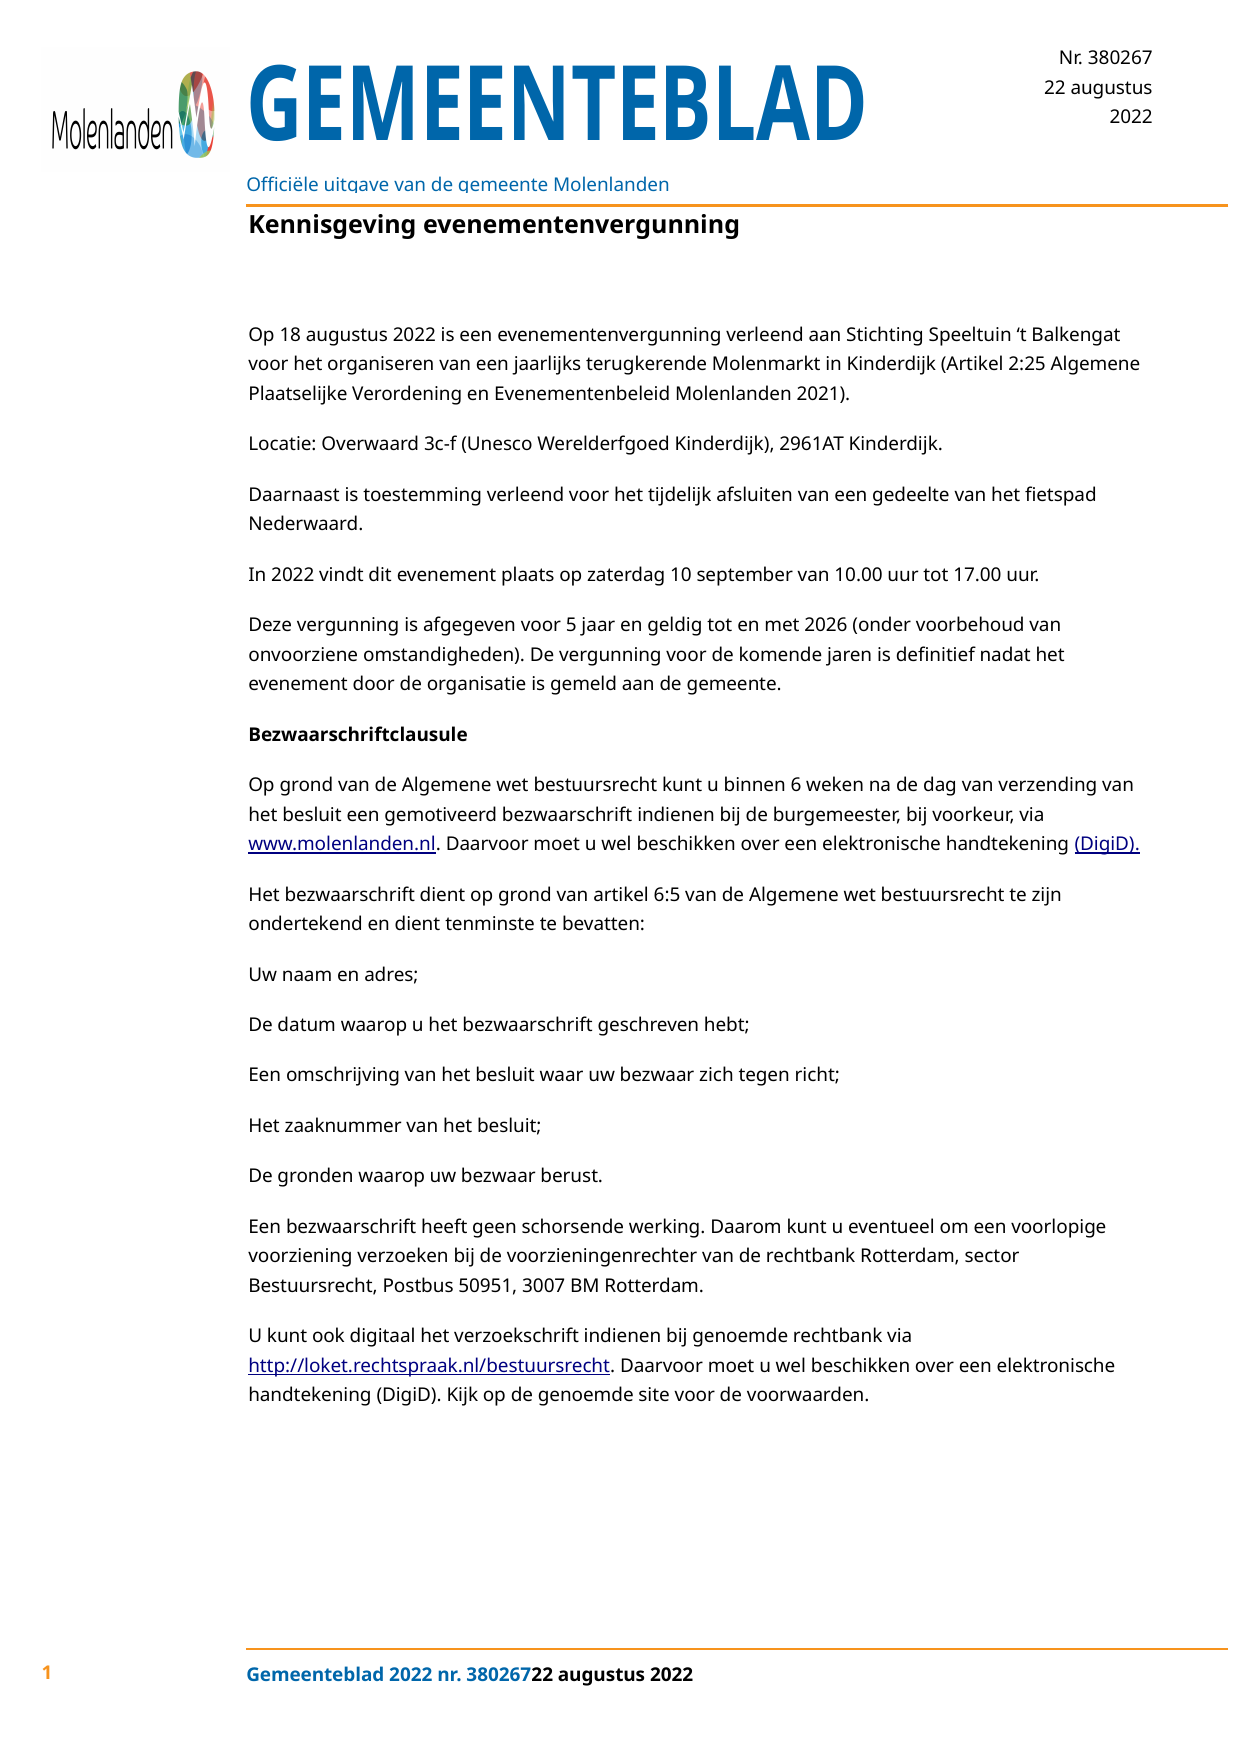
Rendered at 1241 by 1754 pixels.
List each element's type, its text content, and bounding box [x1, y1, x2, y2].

picture [41, 47, 231, 172]
text Op grond van de Algemene wet bestuursrecht kunt u binnen 6 weken na de dag van verzending van het besluit een gemotiveerd bezwaarschrift indienen bij de burgemeester, bij voorkeur, via www.molenlanden.nl. Daarvoor moet u wel beschikken over een elektronische handtekening (DigiD). [248, 771, 1152, 856]
text Deze vergunning is afgegeven voor 5 jaar en geldig tot en met 2026 (onder voorbehoud van onvoorziene omstandigheden). De vergunning voor de komende jaren is definitief nadat het evenement door de organisatie is gemeld aan de gemeente. [248, 611, 1152, 696]
text De datum waarop u het bezwaarschrift geschreven hebt; [248, 1011, 1152, 1037]
text Op 18 augustus 2022 is een evenementenvergunning verleend aan Stichting Speeltuin ‘t Balkengat voor het organiseren van een jaarlijks terugkerende Molenmarkt in Kinderdijk (Artikel 2:25 Algemene Plaatselijke Verordening en Evenementenbeleid Molenlanden 2021). [248, 321, 1152, 406]
text Daarnaast is toestemming verleend voor het tijdelijk afsluiten van een gedeelte van het fietspad Nederwaard. [248, 481, 1152, 536]
text Locatie: Overwaard 3c-f (Unesco Werelderfgoed Kinderdijk), 2961AT Kinderdijk. [248, 430, 1152, 456]
text De gronden waarop uw bezwaar berust. [248, 1162, 1152, 1188]
text Kennisgeving evenementenvergunning [248, 207, 1152, 241]
text Uw naam en adres; [248, 961, 1152, 986]
text Een bezwaarschrift heeft geen schorsende werking. Daarom kunt u eventueel om een voorlopige voorziening verzoeken bij de voorzieningenrechter van de rechtbank Rotterdam, sector Bestuursrecht, Postbus 50951, 3007 BM Rotterdam. [248, 1213, 1152, 1298]
text Een omschrijving van het besluit waar uw bezwaar zich tegen richt; [248, 1062, 1152, 1087]
text Het bezwaarschrift dient op grond van artikel 6:5 van de Algemene wet bestuursrecht te zijn ondertekend en dient tenminste te bevatten: [248, 881, 1152, 936]
text U kunt ook digitaal het verzoekschrift indienen bij genoemde rechtbank via http://loket.rechtspraak.nl/bestuursrecht. Daarvoor moet u wel beschikken over een elektronische handtekening (DigiD). Kijk op de genoemde site voor de voorwaarden. [248, 1322, 1152, 1407]
text Bezwaarschriftclausule [248, 721, 1152, 746]
text Het zaaknummer van het besluit; [248, 1112, 1152, 1138]
text In 2022 vindt dit evenement plaats op zaterdag 10 september van 10.00 uur tot 17.00 uur. [248, 561, 1152, 586]
